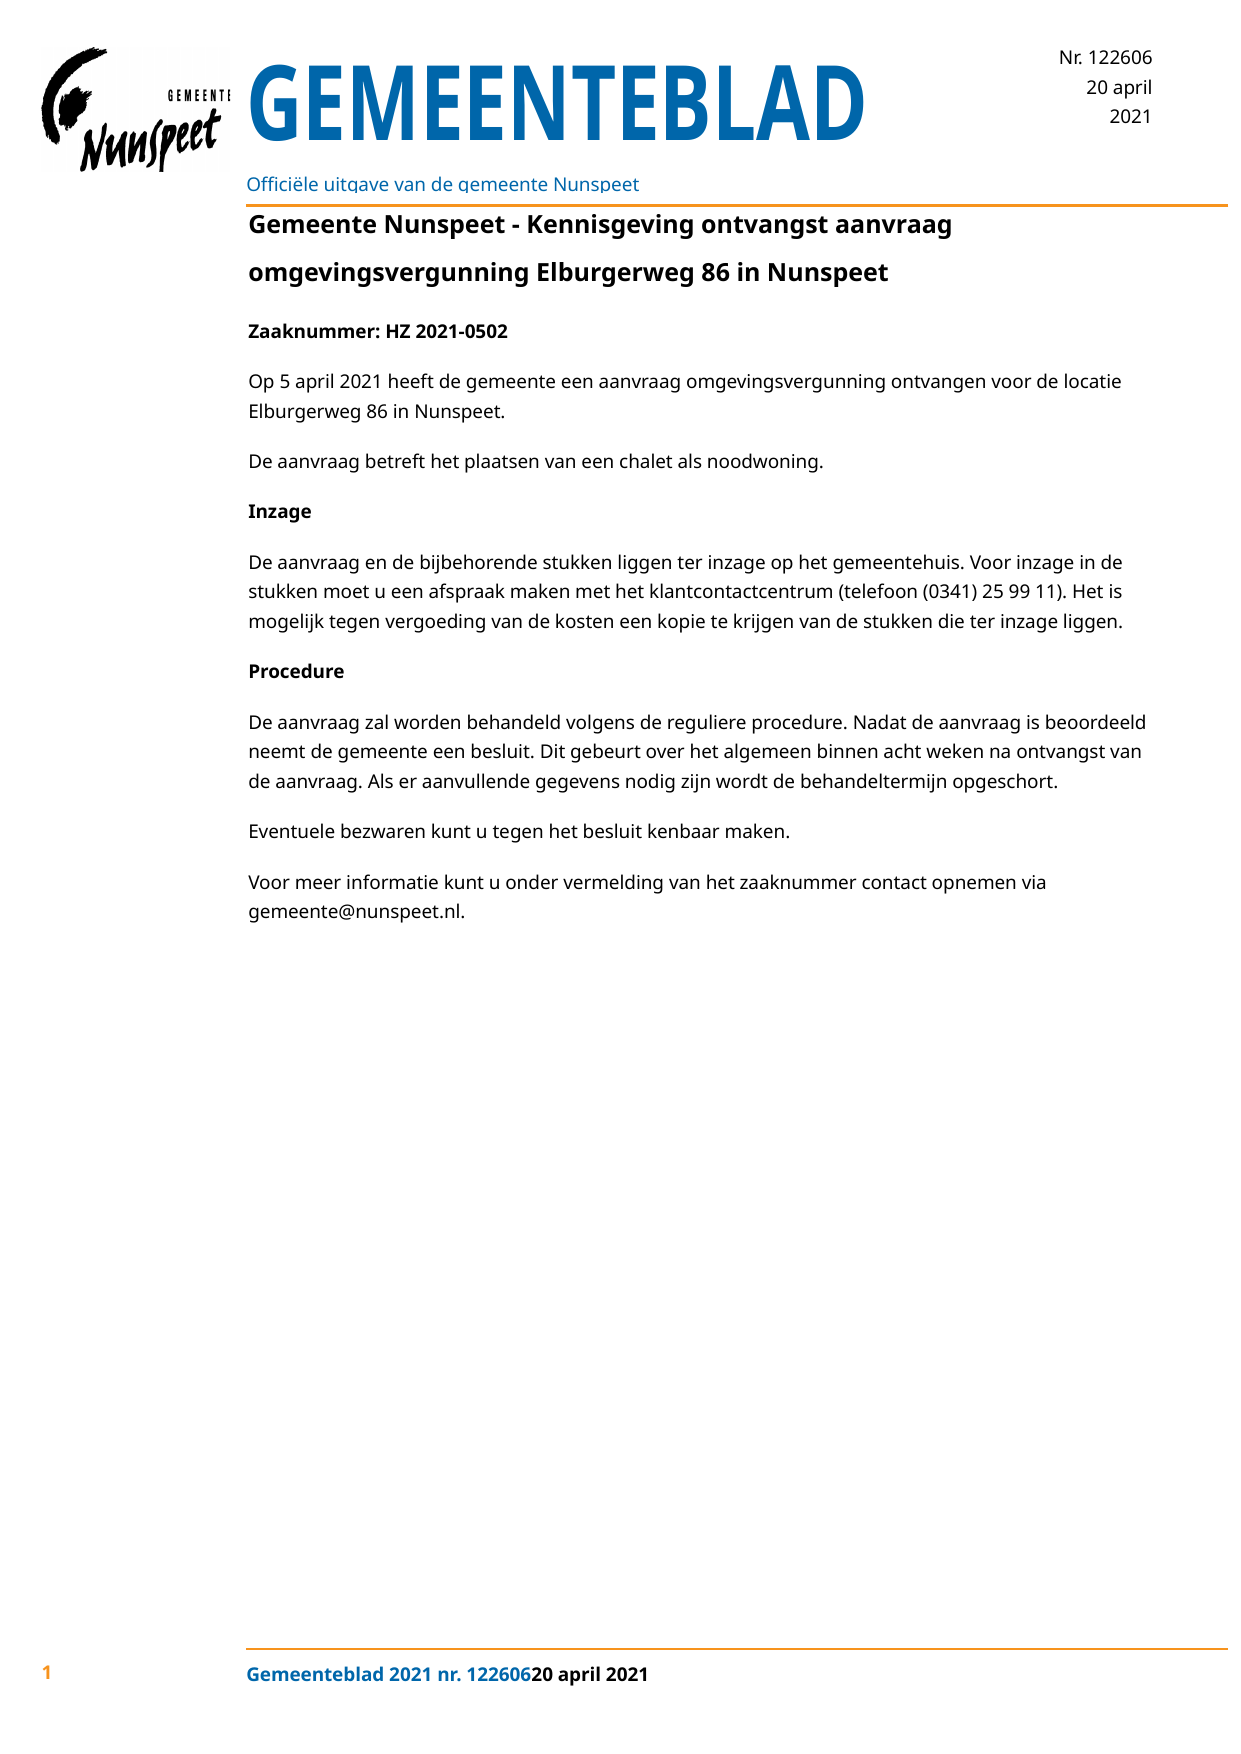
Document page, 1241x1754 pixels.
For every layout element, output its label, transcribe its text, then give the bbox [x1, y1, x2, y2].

text De aanvraag betreft het plaatsen van een chalet als noodwoning. [248, 448, 1152, 474]
text De aanvraag en de bijbehorende stukken liggen ter inzage op het gemeentehuis. Voor inzage in de stukken moet u een afspraak maken met het klantcontactcentrum (telefoon (0341) 25 99 11). Het is mogelijk tegen vergoeding van de kosten een kopie te krijgen van de stukken die ter inzage liggen. [248, 549, 1152, 634]
text Eventuele bezwaren kunt u tegen het besluit kenbaar maken. [248, 819, 1152, 844]
picture [41, 47, 231, 172]
text Op 5 april 2021 heeft de gemeente een aanvraag omgevingsvergunning ontvangen voor de locatie Elburgerweg 86 in Nunspeet. [248, 368, 1152, 424]
text Zaaknummer: HZ 2021-0502 [248, 318, 1152, 344]
text Inzage [248, 499, 1152, 524]
text De aanvraag zal worden behandeld volgens de reguliere procedure. Nadat de aanvraag is beoordeeld neemt de gemeente een besluit. Dit gebeurt over het algemeen binnen acht weken na ontvangst van de aanvraag. Als er aanvullende gegevens nodig zijn wordt de behandeltermijn opgeschort. [248, 709, 1152, 794]
text Voor meer informatie kunt u onder vermelding van het zaaknummer contact opnemen via gemeente@nunspeet.nl. [248, 869, 1152, 924]
text Gemeente Nunspeet - Kennisgeving ontvangst aanvraag omgevingsvergunning Elburgerweg 86 in Nunspeet [248, 207, 1152, 288]
text Procedure [248, 659, 1152, 684]
